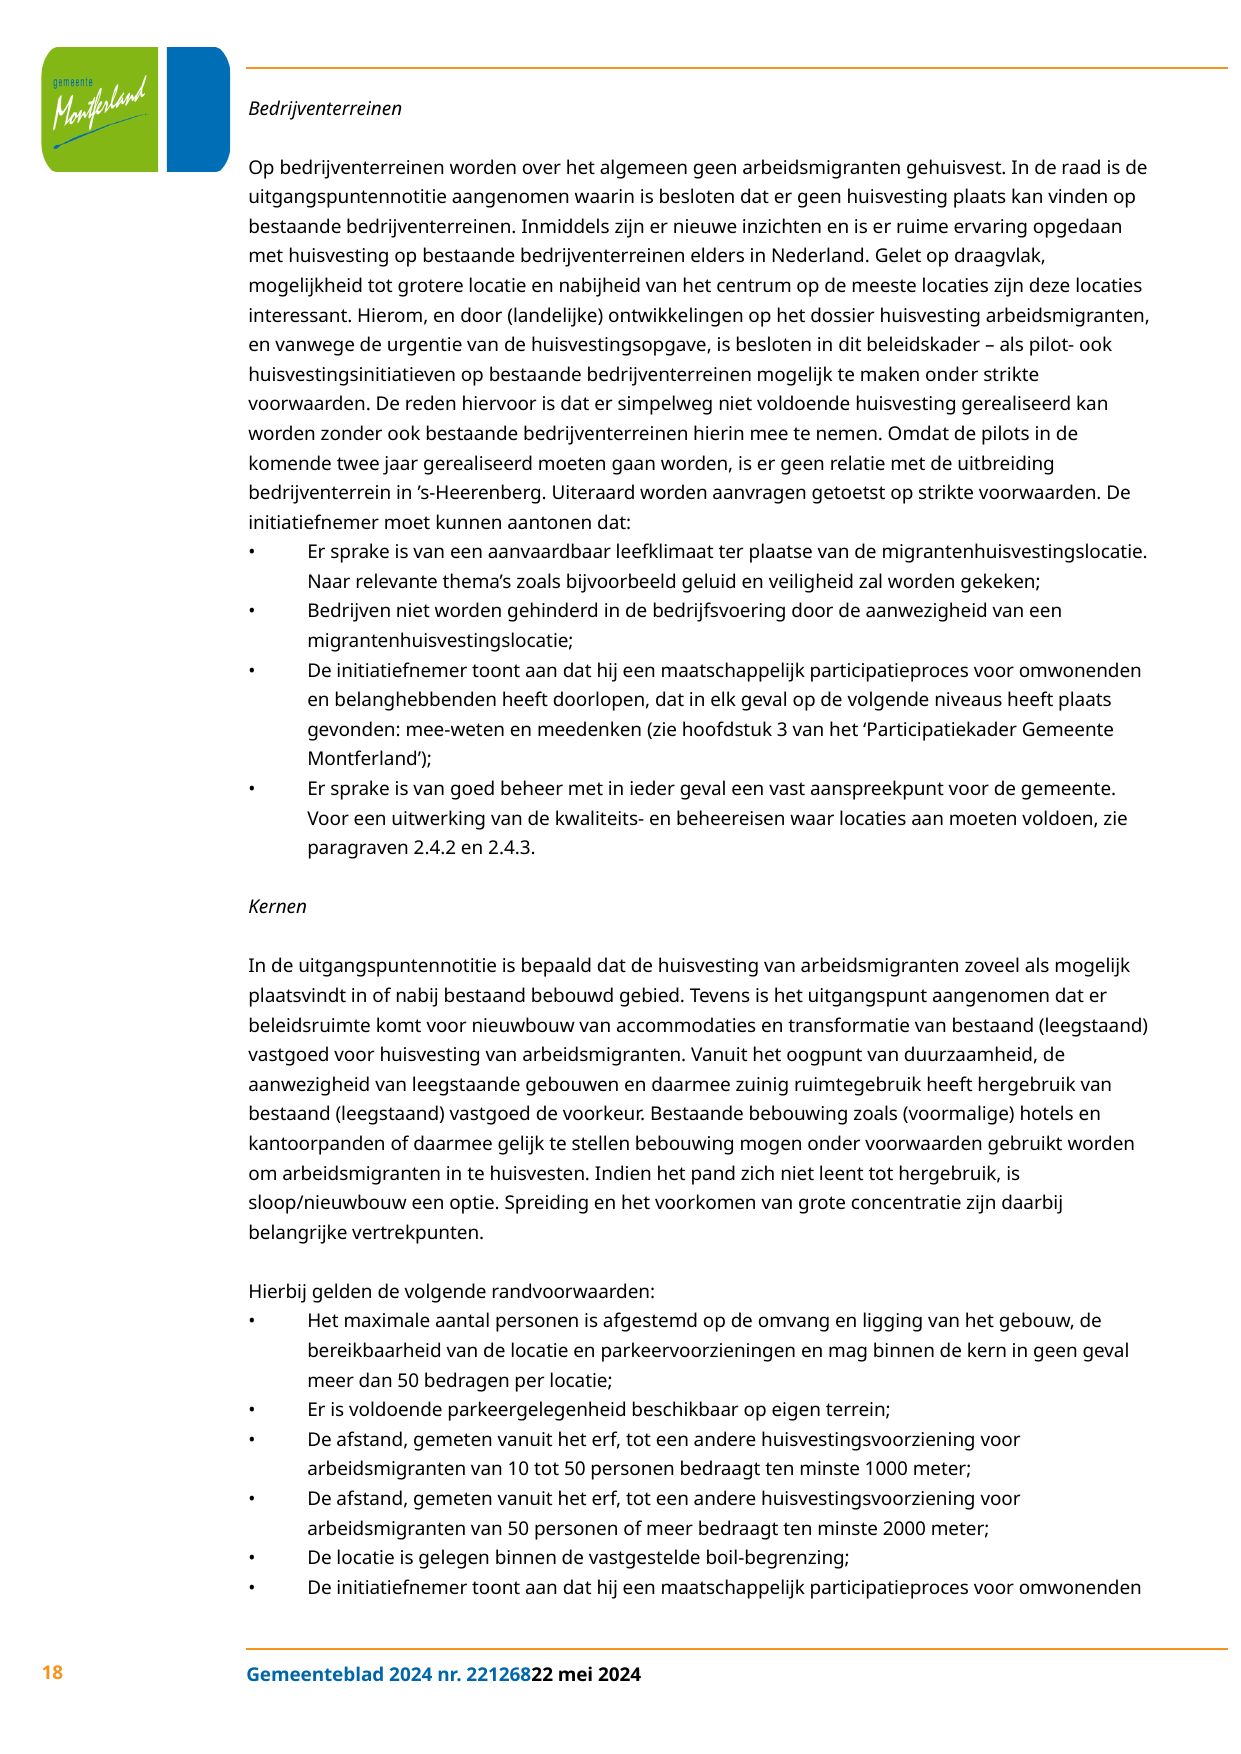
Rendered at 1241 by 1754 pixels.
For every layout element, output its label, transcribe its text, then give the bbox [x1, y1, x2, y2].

list Het maximale aantal personen is afgestemd op de omvang en ligging van het gebouw, de bereikbaarheid van de locatie en parkeervoorzieningen en mag binnen de kern in geen geval meer dan 50 bedragen per locatie; [248, 1308, 1152, 1393]
text Bedrijventerreinen [248, 95, 1152, 121]
list De locatie is gelegen binnen de vastgestelde boil-begrenzing; [248, 1544, 1152, 1570]
list De initiatiefnemer toont aan dat hij een maatschappelijk participatieproces voor omwonenden [248, 1574, 1152, 1600]
list De afstand, gemeten vanuit het erf, tot een andere huisvestingsvoorziening voor arbeidsmigranten van 10 tot 50 personen bedraagt ten minste 1000 meter; [248, 1426, 1152, 1481]
list Er sprake is van goed beheer met in ieder geval een vast aanspreekpunt voor de gemeente. Voor een uitwerking van de kwaliteits- en beheereisen waar locaties aan moeten voldoen, zie paragraven 2.4.2 en 2.4.3. [248, 775, 1152, 860]
list Er is voldoende parkeergelegenheid beschikbaar op eigen terrein; [248, 1396, 1152, 1422]
list De afstand, gemeten vanuit het erf, tot een andere huisvestingsvoorziening voor arbeidsmigranten van 50 personen of meer bedraagt ten minste 2000 meter; [248, 1485, 1152, 1541]
text Kernen [248, 893, 1152, 919]
text Hierbij gelden de volgende randvoorwaarden: [248, 1278, 1152, 1304]
list Er sprake is van een aanvaardbaar leefklimaat ter plaatse van de migrantenhuisvestingslocatie. Naar relevante thema’s zoals bijvoorbeeld geluid en veiligheid zal worden gekeken; [248, 538, 1152, 594]
text Op bedrijventerreinen worden over het algemeen geen arbeidsmigranten gehuisvest. In de raad is de uitgangspuntennotitie aangenomen waarin is besloten dat er geen huisvesting plaats kan vinden op bestaande bedrijventerreinen. Inmiddels zijn er nieuwe inzichten en is er ruime ervaring opgedaan met huisvesting op bestaande bedrijventerreinen elders in Nederland. Gelet op draagvlak, mogelijkheid tot grotere locatie en nabijheid van het centrum op de meeste locaties zijn deze locaties interessant. Hierom, en door (landelijke) ontwikkelingen op het dossier huisvesting arbeidsmigranten, en vanwege de urgentie van de huisvestingsopgave, is besloten in dit beleidskader – als pilot- ook huisvestingsinitiatieven op bestaande bedrijventerreinen mogelijk te maken onder strikte voorwaarden. De reden hiervoor is dat er simpelweg niet voldoende huisvesting gerealiseerd kan worden zonder ook bestaande bedrijventerreinen hierin mee te nemen. Omdat de pilots in de komende twee jaar gerealiseerd moeten gaan worden, is er geen relatie met de uitbreiding bedrijventerrein in ’s-Heerenberg. Uiteraard worden aanvragen getoetst op strikte voorwaarden. De initiatiefnemer moet kunnen aantonen dat: [248, 154, 1152, 535]
list De initiatiefnemer toont aan dat hij een maatschappelijk participatieproces voor omwonenden en belanghebbenden heeft doorlopen, dat in elk geval op de volgende niveaus heeft plaats gevonden: mee-weten en meedenken (zie hoofdstuk 3 van het ‘Participatiekader Gemeente Montferland’); [248, 657, 1152, 771]
text In de uitgangspuntennotitie is bepaald dat de huisvesting van arbeidsmigranten zoveel als mogelijk plaatsvindt in of nabij bestaand bebouwd gebied. Tevens is het uitgangspunt aangenomen dat er beleidsruimte komt voor nieuwbouw van accommodaties en transformatie van bestaand (leegstaand) vastgoed voor huisvesting van arbeidsmigranten. Vanuit het oogpunt van duurzaamheid, de aanwezigheid van leegstaande gebouwen en daarmee zuinig ruimtegebruik heeft hergebruik van bestaand (leegstaand) vastgoed de voorkeur. Bestaande bebouwing zoals (voormalige) hotels en kantoorpanden of daarmee gelijk te stellen bebouwing mogen onder voorwaarden gebruikt worden om arbeidsmigranten in te huisvesten. Indien het pand zich niet leent tot hergebruik, is sloop/nieuwbouw een optie. Spreiding en het voorkomen van grote concentratie zijn daarbij belangrijke vertrekpunten. [248, 953, 1152, 1245]
picture [41, 47, 231, 172]
list Bedrijven niet worden gehinderd in de bedrijfsvoering door de aanwezigheid van een migrantenhuisvestingslocatie; [248, 598, 1152, 653]
